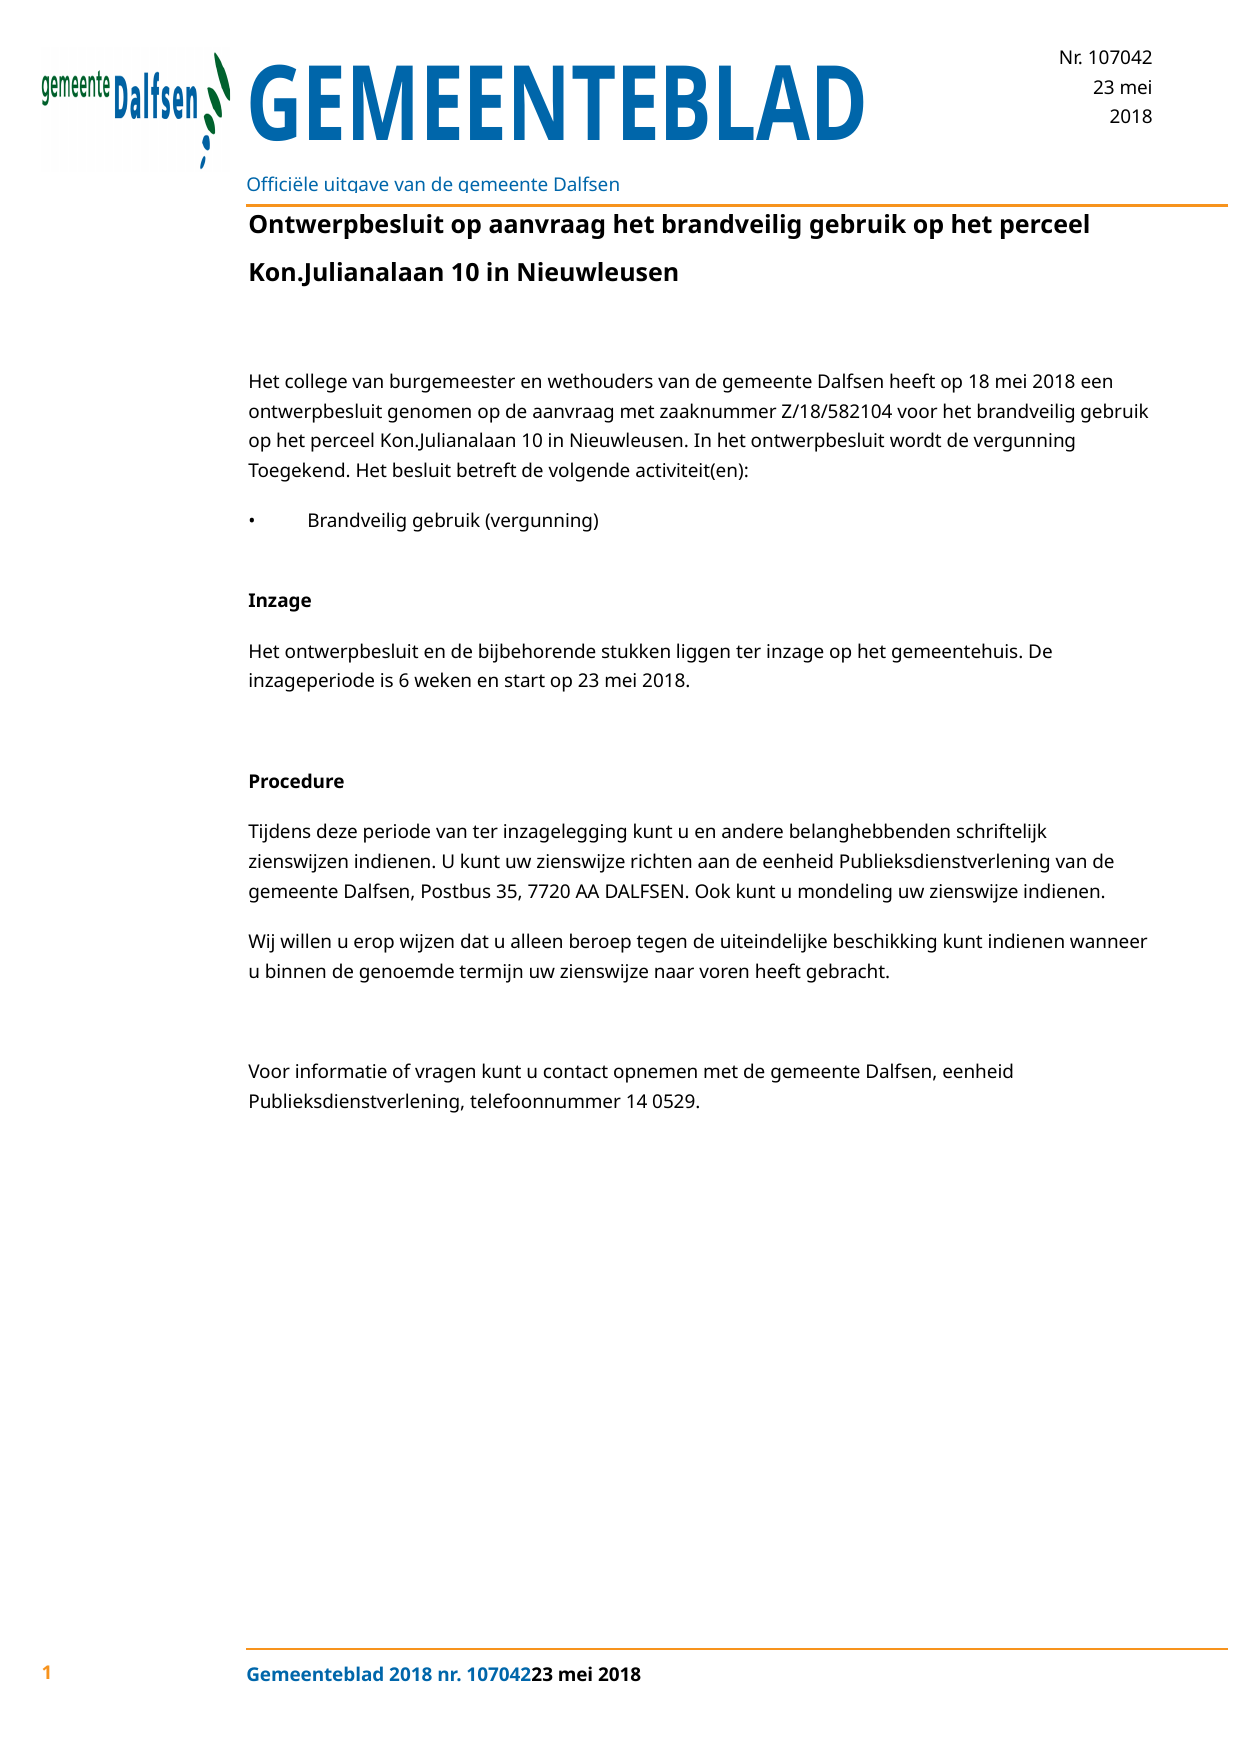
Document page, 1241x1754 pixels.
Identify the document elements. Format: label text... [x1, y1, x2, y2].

list Brandveilig gebruik (vergunning) [248, 507, 1152, 533]
text Het college van burgemeester en wethouders van de gemeente Dalfsen heeft op 18 mei 2018 een ontwerpbesluit genomen op de aanvraag met zaaknummer Z/18/582104 voor het brandveilig gebruik op het perceel Kon.Julianalaan 10 in Nieuwleusen. In het ontwerpbesluit wordt de vergunning Toegekend. Het besluit betreft de volgende activiteit(en): [248, 368, 1152, 483]
text Voor informatie of vragen kunt u contact opnemen met de gemeente Dalfsen, eenheid Publieksdienstverlening, telefoonnummer 14 0529. [248, 1059, 1152, 1114]
text Wij willen u erop wijzen dat u alleen beroep tegen de uiteindelijke beschikking kunt indienen wanneer u binnen de genoemde termijn uw zienswijze naar voren heeft gebracht. [248, 928, 1152, 984]
text Het ontwerpbesluit en de bijbehorende stukken liggen ter inzage op het gemeentehuis. De inzageperiode is 6 weken en start op 23 mei 2018. [248, 638, 1152, 693]
text Tijdens deze periode van ter inzagelegging kunt u en andere belanghebbenden schriftelijk zienswijzen indienen. U kunt uw zienswijze richten aan de eenheid Publieksdienstverlening van de gemeente Dalfsen, Postbus 35, 7720 AA DALFSEN. Ook kunt u mondeling uw zienswijze indienen. [248, 819, 1152, 904]
text Ontwerpbesluit op aanvraag het brandveilig gebruik op het perceel Kon.Julianalaan 10 in Nieuwleusen [248, 207, 1152, 288]
text Inzage [248, 587, 1152, 613]
text Procedure [248, 768, 1152, 794]
picture [41, 47, 231, 172]
